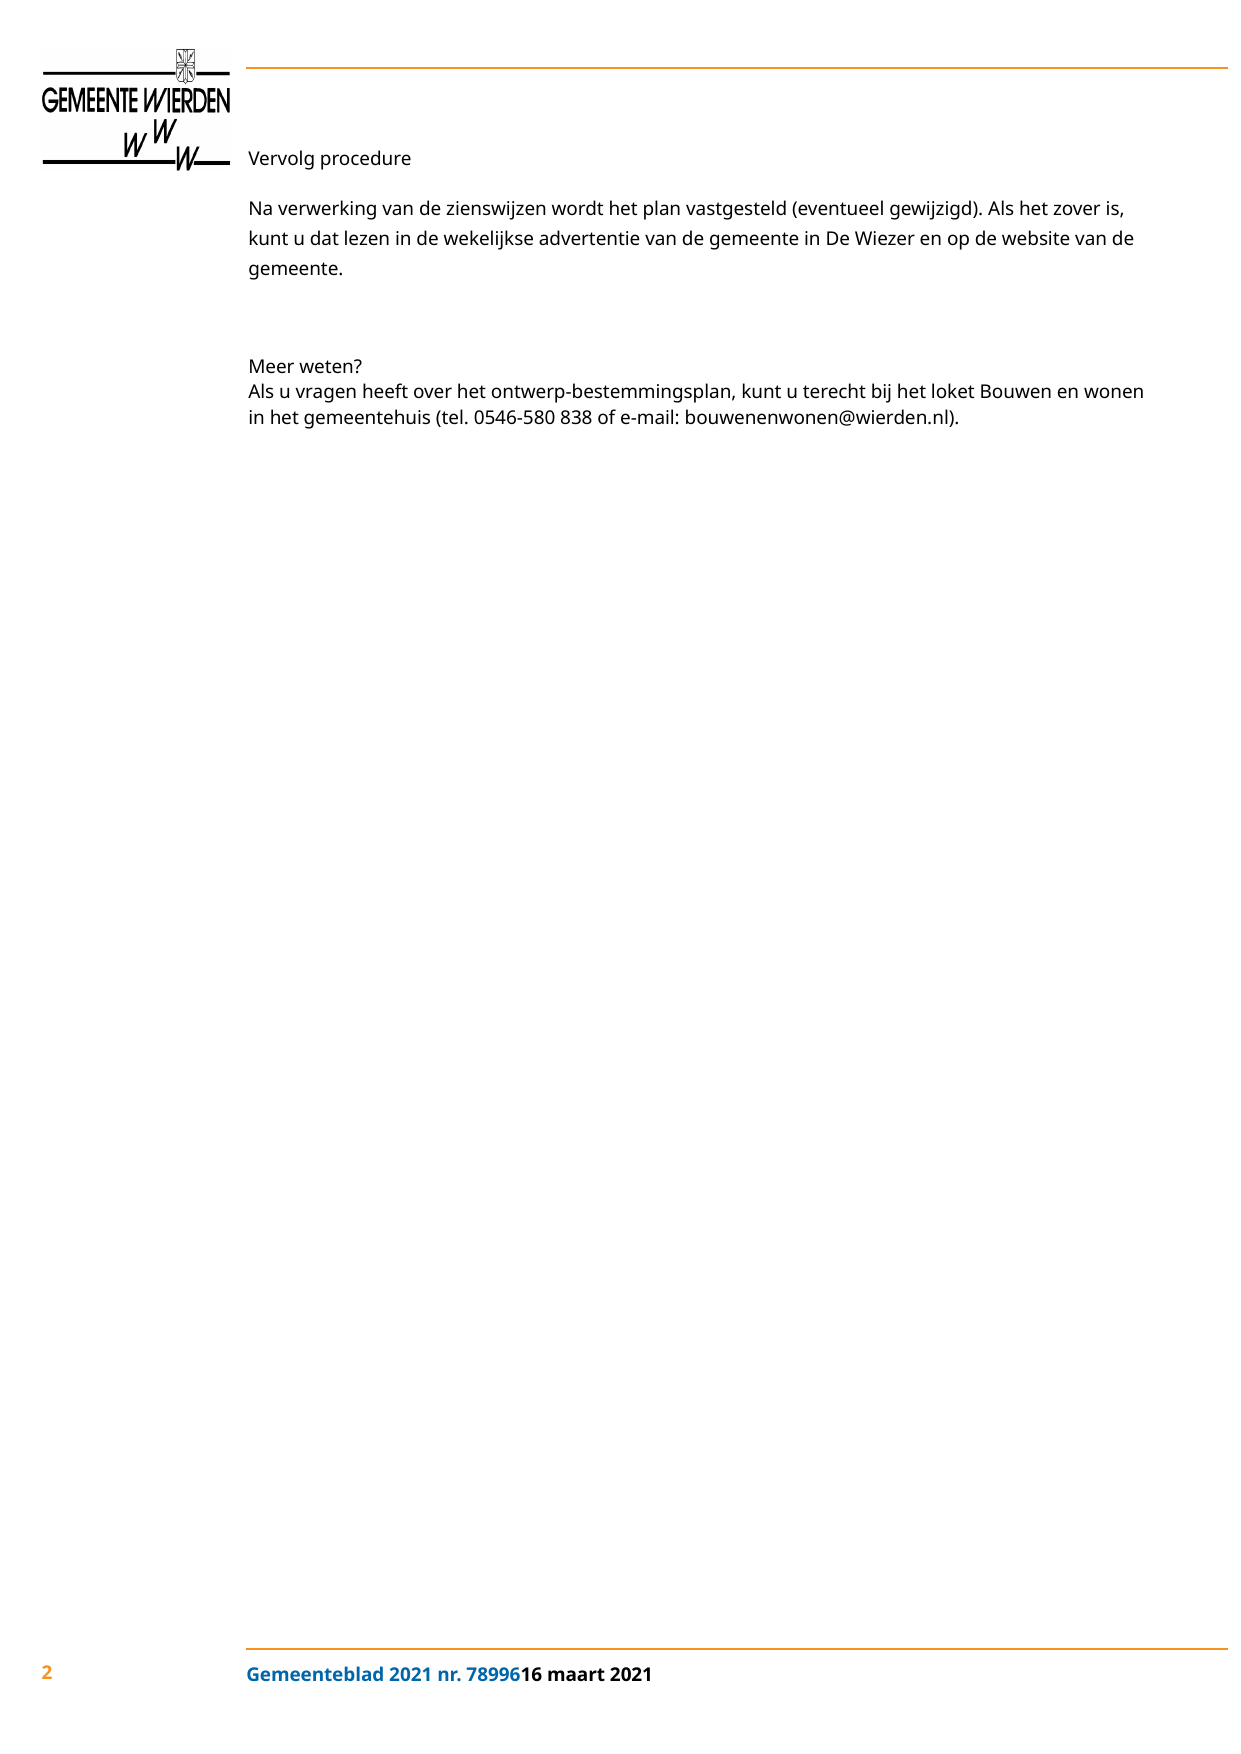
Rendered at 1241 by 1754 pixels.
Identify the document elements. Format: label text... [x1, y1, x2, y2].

picture [41, 47, 231, 172]
text Meer weten? [248, 353, 1152, 379]
text Vervolg procedure [248, 145, 1152, 171]
text Als u vragen heeft over het ontwerp-bestemmingsplan, kunt u terecht bij het loket Bouwen en wonen in het gemeentehuis (tel. 0546-580 838 of e-mail: bouwenenwonen@wierden.nl). [248, 379, 1152, 430]
text Na verwerking van de zienswijzen wordt het plan vastgesteld (eventueel gewijzigd). Als het zover is, kunt u dat lezen in de wekelijkse advertentie van de gemeente in De Wiezer en op de website van de gemeente. [248, 196, 1152, 281]
